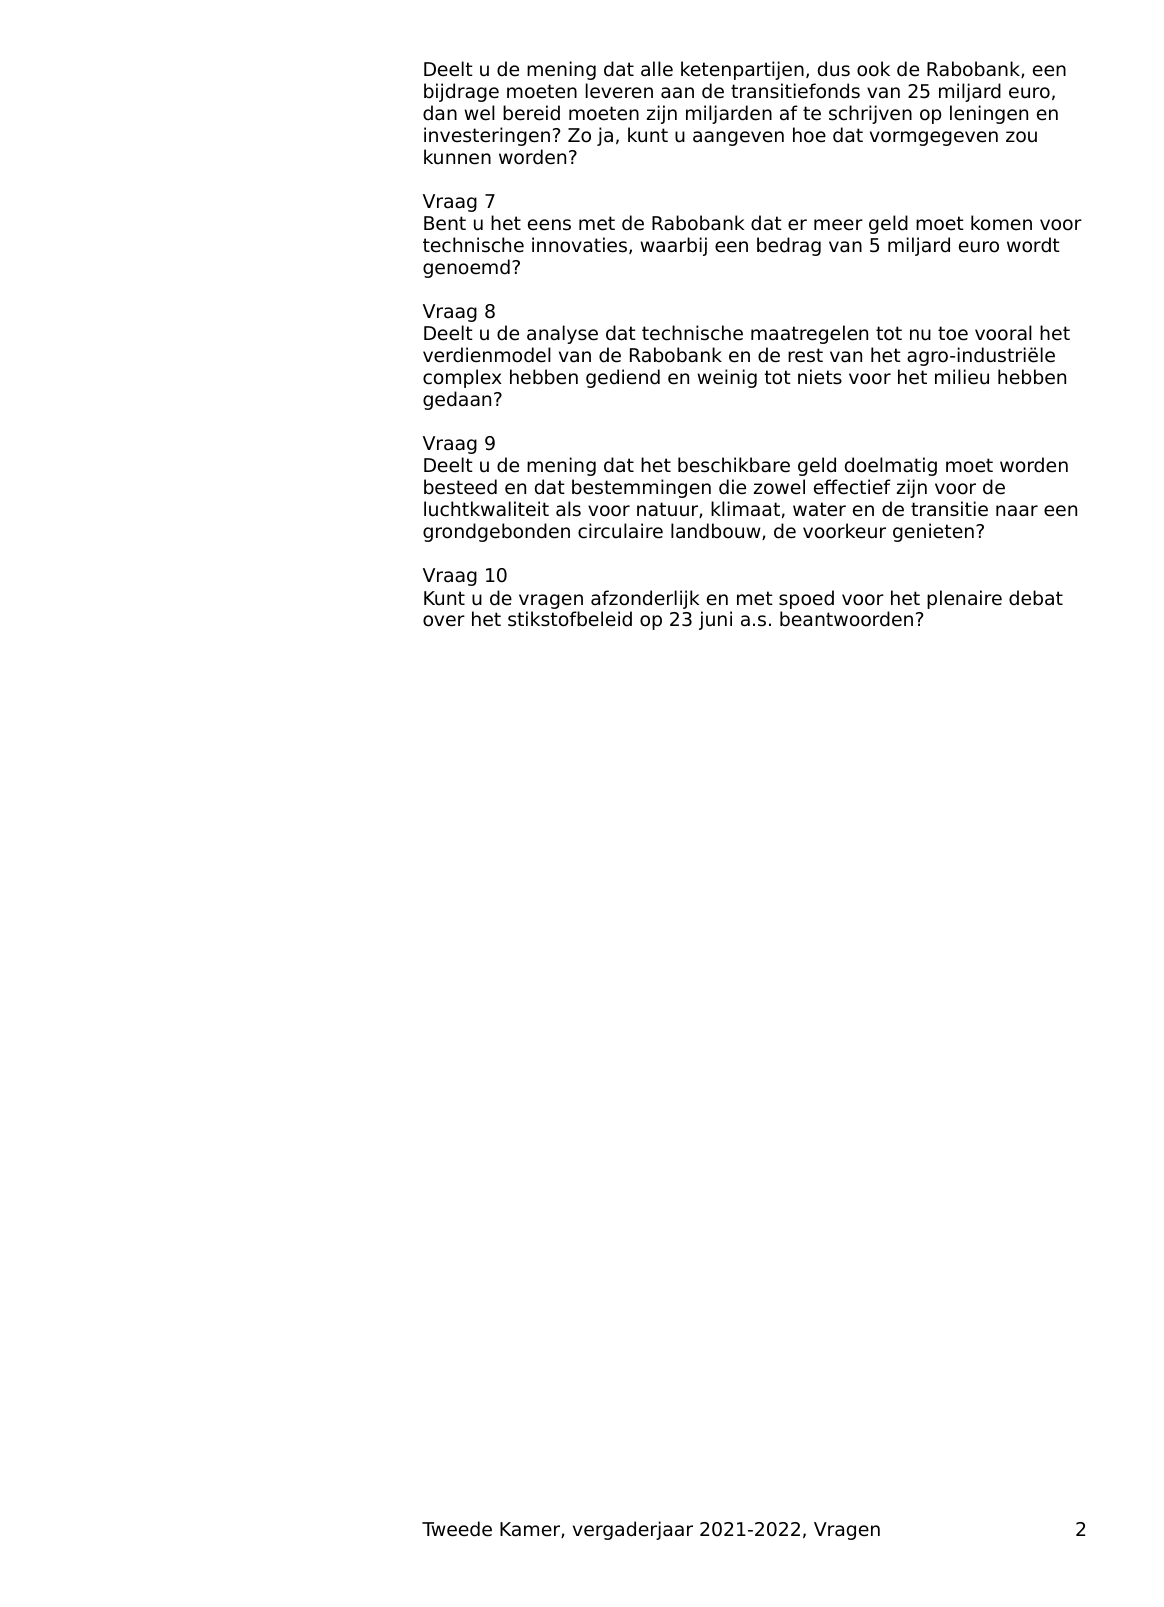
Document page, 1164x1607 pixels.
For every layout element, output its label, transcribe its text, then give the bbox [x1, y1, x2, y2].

text Vraag 8 [422, 301, 1087, 323]
text Vraag 9 [422, 433, 1087, 455]
text Bent u het eens met de Rabobank dat er meer geld moet komen voor technische innovaties, waarbij een bedrag van 5 miljard euro wordt genoemd? [422, 213, 1087, 279]
text Vraag 7 [422, 191, 1087, 213]
text Vraag 10 [422, 565, 1087, 587]
text Deelt u de mening dat alle ketenpartijen, dus ook de Rabobank, een bijdrage moeten leveren aan de transitiefonds van 25 miljard euro, dan wel bereid moeten zijn miljarden af te schrijven op leningen en investeringen? Zo ja, kunt u aangeven hoe dat vormgegeven zou kunnen worden? [422, 59, 1087, 169]
text Deelt u de mening dat het beschikbare geld doelmatig moet worden besteed en dat bestemmingen die zowel effectief zijn voor de luchtkwaliteit als voor natuur, klimaat, water en de transitie naar een grondgebonden circulaire landbouw, de voorkeur genieten? [422, 455, 1087, 543]
text Kunt u de vragen afzonderlijk en met spoed voor het plenaire debat over het stikstofbeleid op 23 juni a.s. beantwoorden? [422, 587, 1087, 631]
text Deelt u de analyse dat technische maatregelen tot nu toe vooral het verdienmodel van de Rabobank en de rest van het agro-industriële complex hebben gediend en weinig tot niets voor het milieu hebben gedaan? [422, 323, 1087, 411]
